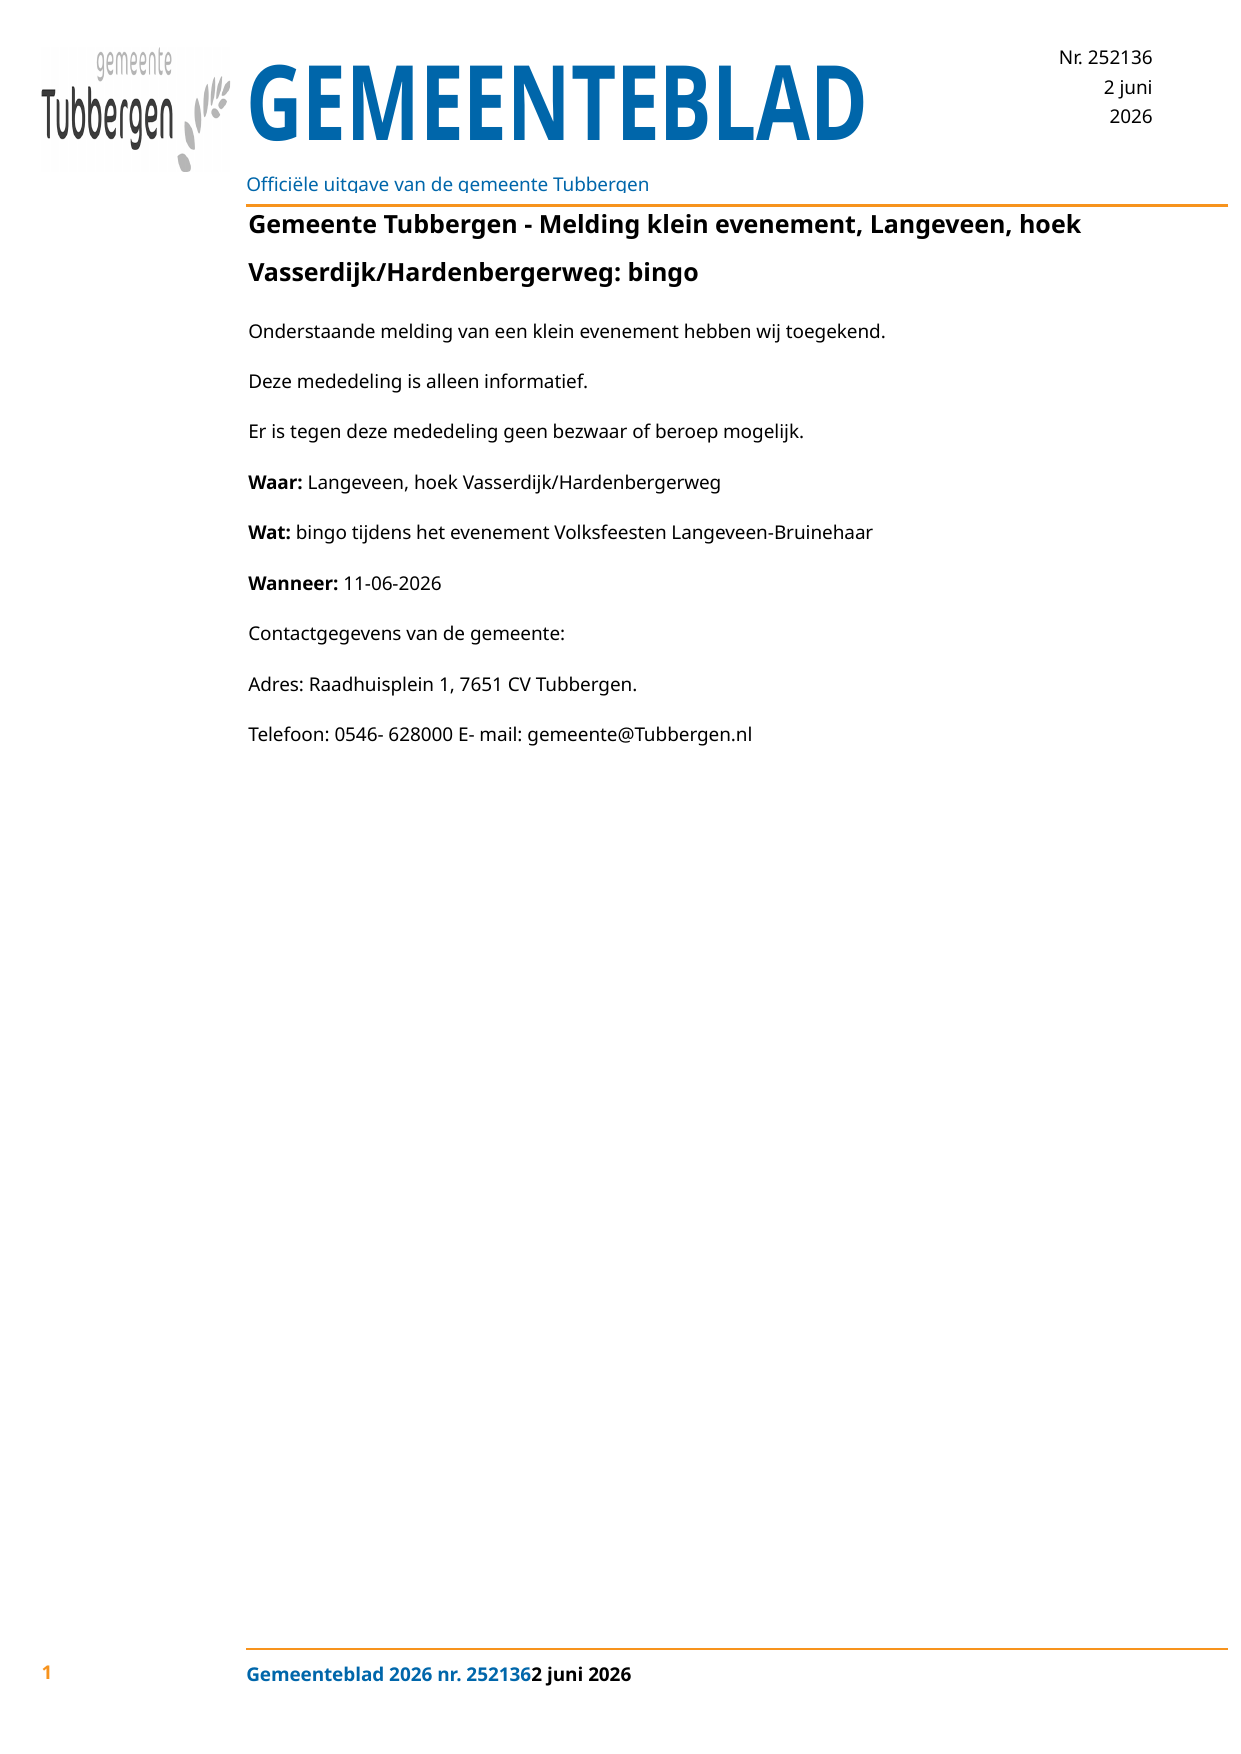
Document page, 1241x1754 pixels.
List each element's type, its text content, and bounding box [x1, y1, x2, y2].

text Contactgegevens van de gemeente: [248, 620, 1152, 646]
text Deze mededeling is alleen informatief. [248, 368, 1152, 394]
text Telefoon: 0546- 628000 E- mail: gemeente@Tubbergen.nl [248, 721, 1152, 747]
text Er is tegen deze mededeling geen bezwaar of beroep mogelijk. [248, 419, 1152, 444]
text Wanneer: 11-06-2026 [248, 570, 1152, 596]
picture [41, 47, 231, 172]
text Onderstaande melding van een klein evenement hebben wij toegekend. [248, 318, 1152, 344]
text Wat: bingo tijdens het evenement Volksfeesten Langeveen-Bruinehaar [248, 519, 1152, 545]
text Gemeente Tubbergen - Melding klein evenement, Langeveen, hoek Vasserdijk/Hardenbergerweg: bingo [248, 207, 1152, 288]
text Waar: Langeveen, hoek Vasserdijk/Hardenbergerweg [248, 469, 1152, 495]
text Adres: Raadhuisplein 1, 7651 CV Tubbergen. [248, 671, 1152, 697]
